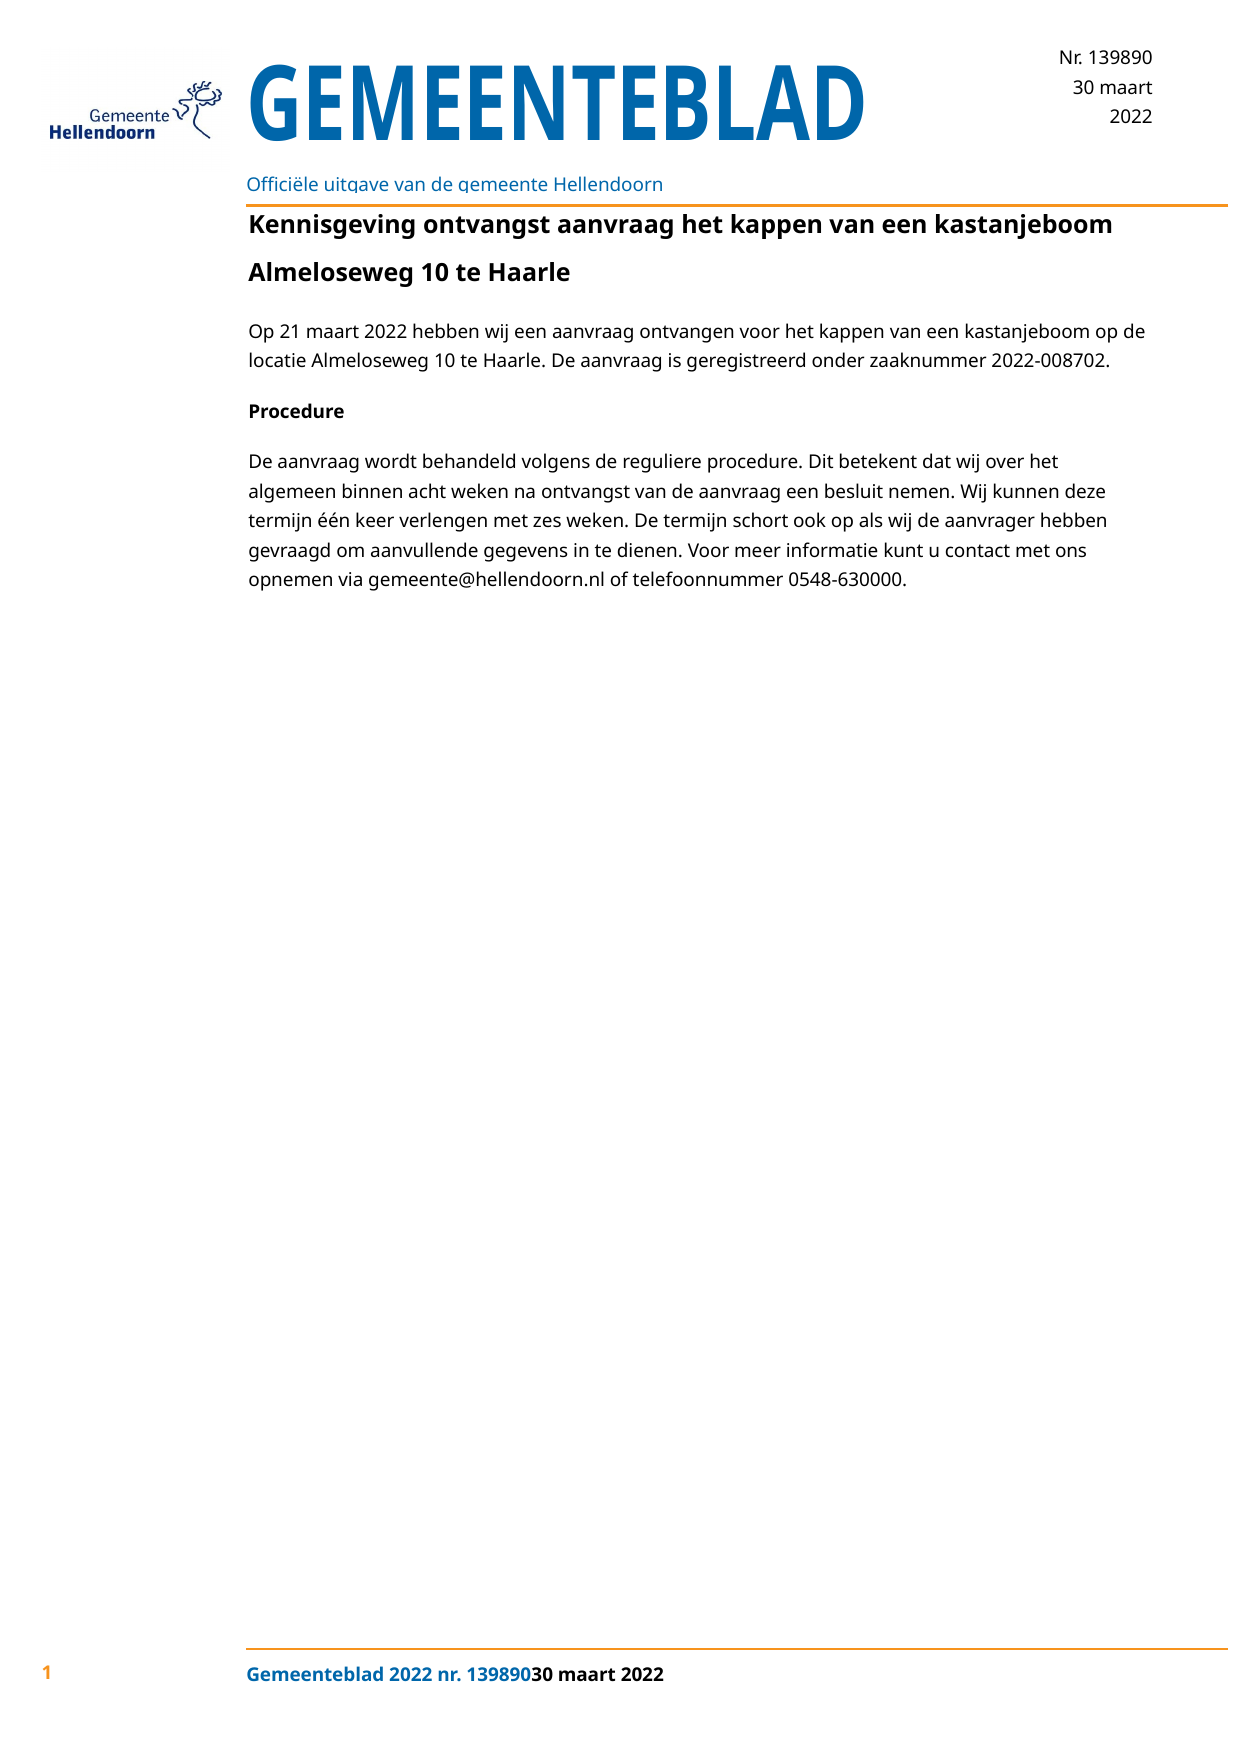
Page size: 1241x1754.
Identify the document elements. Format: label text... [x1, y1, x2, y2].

text Kennisgeving ontvangst aanvraag het kappen van een kastanjeboom Almeloseweg 10 te Haarle [248, 207, 1152, 288]
text Op 21 maart 2022 hebben wij een aanvraag ontvangen voor het kappen van een kastanjeboom op de locatie Almeloseweg 10 te Haarle. De aanvraag is geregistreerd onder zaaknummer 2022-008702. [248, 318, 1152, 373]
picture [41, 47, 231, 172]
text Procedure [248, 398, 1152, 424]
text De aanvraag wordt behandeld volgens de reguliere procedure. Dit betekent dat wij over het algemeen binnen acht weken na ontvangst van de aanvraag een besluit nemen. Wij kunnen deze termijn één keer verlengen met zes weken. De termijn schort ook op als wij de aanvrager hebben gevraagd om aanvullende gegevens in te dienen. Voor meer informatie kunt u contact met ons opnemen via gemeente@hellendoorn.nl of telefoonnummer 0548-630000. [248, 448, 1152, 592]
